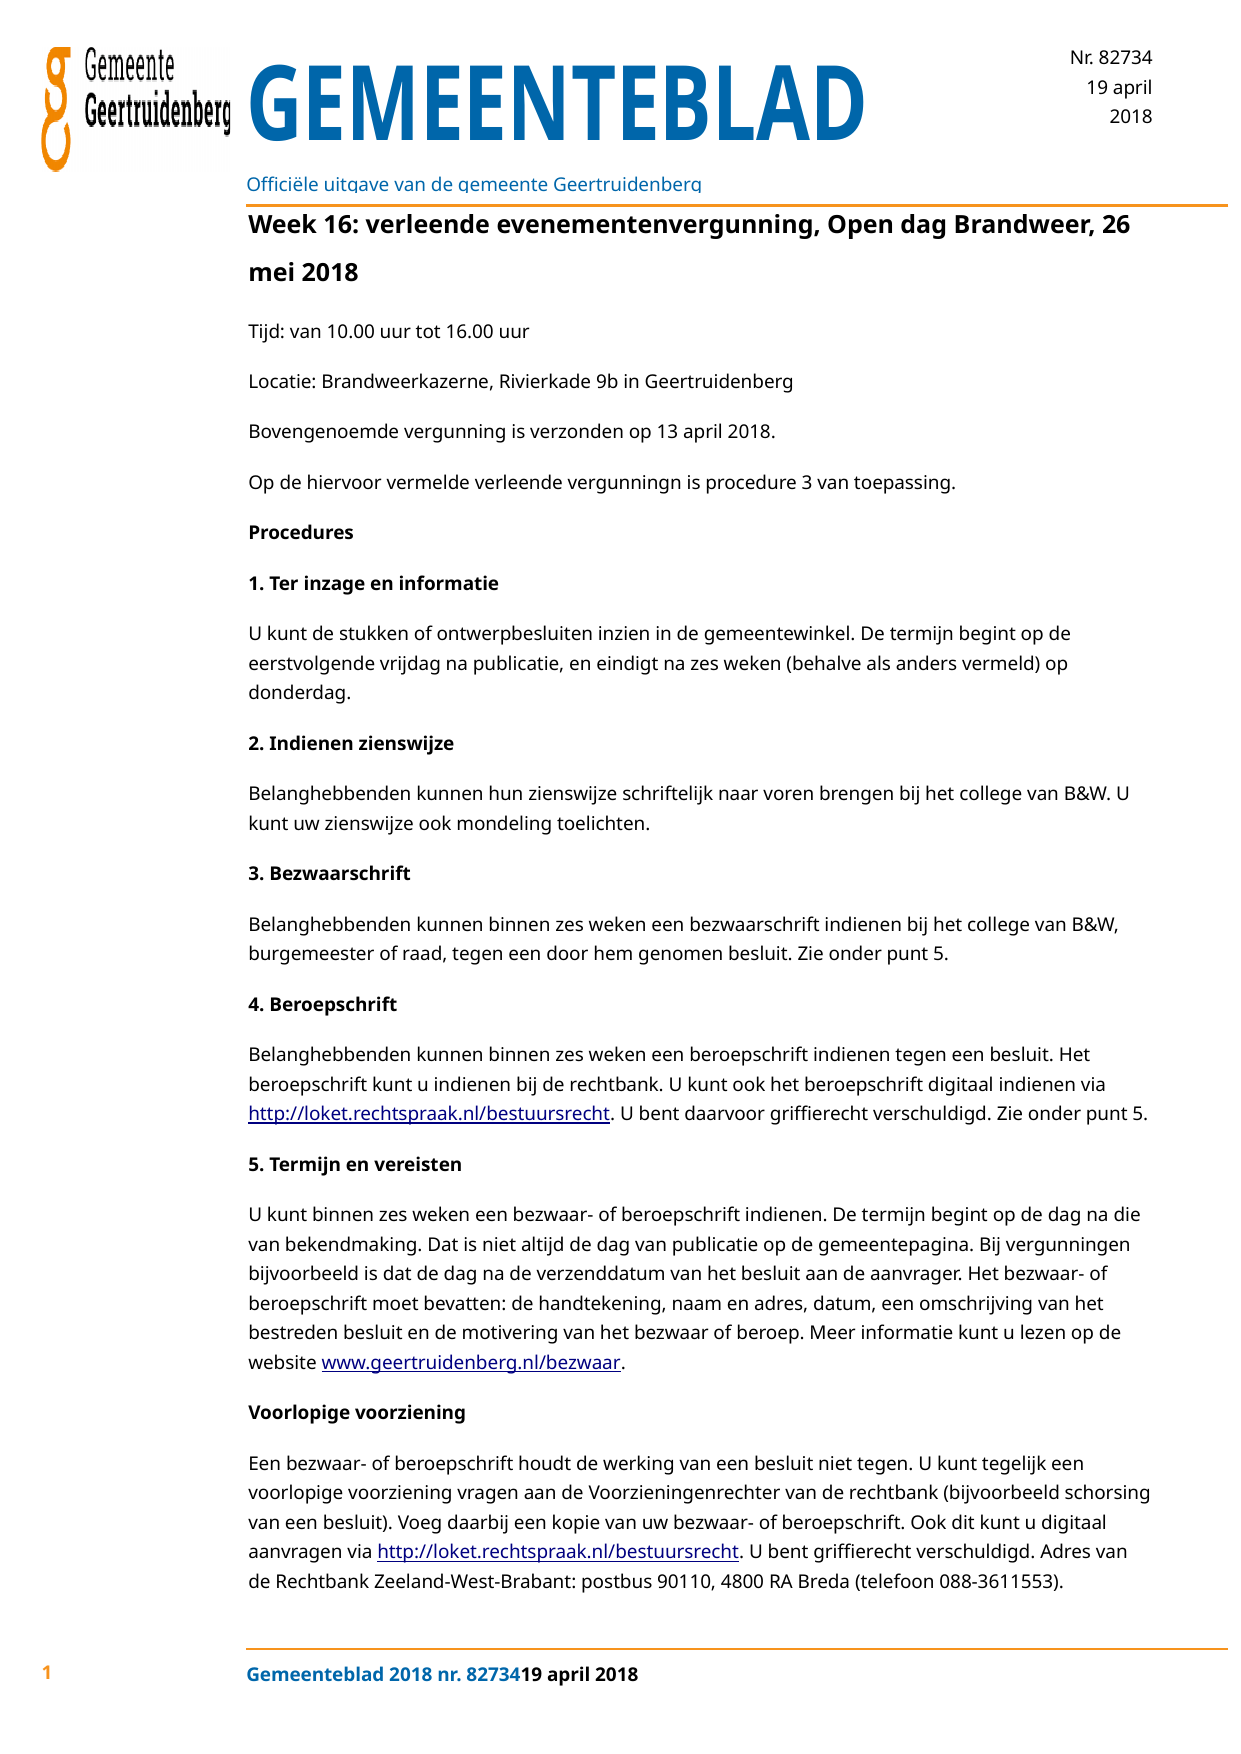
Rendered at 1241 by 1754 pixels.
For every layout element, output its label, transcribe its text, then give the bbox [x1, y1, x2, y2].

text Belanghebbenden kunnen hun zienswijze schriftelijk naar voren brengen bij het college van B&W. U kunt uw zienswijze ook mondeling toelichten. [248, 780, 1152, 836]
text Week 16: verleende evenementenvergunning, Open dag Brandweer, 26 mei 2018 [248, 207, 1152, 288]
text 4. Beroepschrift [248, 991, 1152, 1017]
text 2. Indienen zienswijze [248, 730, 1152, 756]
text U kunt binnen zes weken een bezwaar- of beroepschrift indienen. De termijn begint op de dag na die van bekendmaking. Dat is niet altijd de dag van publicatie op de gemeentepagina. Bij vergunningen bijvoorbeeld is dat de dag na de verzenddatum van het besluit aan de aanvrager. Het bezwaar- of beroepschrift moet bevatten: de handtekening, naam en adres, datum, een omschrijving van het bestreden besluit en de motivering van het bezwaar of beroep. Meer informatie kunt u lezen op de website www.geertruidenberg.nl/bezwaar. [248, 1201, 1152, 1375]
text Belanghebbenden kunnen binnen zes weken een bezwaarschrift indienen bij het college van B&W, burgemeester of raad, tegen een door hem genomen besluit. Zie onder punt 5. [248, 911, 1152, 966]
text Voorlopige voorziening [248, 1399, 1152, 1425]
text 3. Bezwaarschrift [248, 860, 1152, 886]
text Locatie: Brandweerkazerne, Rivierkade 9b in Geertruidenberg [248, 368, 1152, 394]
text Bovengenoemde vergunning is verzonden op 13 april 2018. [248, 419, 1152, 444]
text 5. Termijn en vereisten [248, 1151, 1152, 1177]
text Procedures [248, 519, 1152, 545]
text 1. Ter inzage en informatie [248, 570, 1152, 596]
text Tijd: van 10.00 uur tot 16.00 uur [248, 318, 1152, 344]
text Een bezwaar- of beroepschrift houdt de werking van een besluit niet tegen. U kunt tegelijk een voorlopige voorziening vragen aan de Voorzieningenrechter van de rechtbank (bijvoorbeeld schorsing van een besluit). Voeg daarbij een kopie van uw bezwaar- of beroepschrift. Ook dit kunt u digitaal aanvragen via http://loket.rechtspraak.nl/bestuursrecht. U bent griffierecht verschuldigd. Adres van de Rechtbank Zeeland-West-Brabant: postbus 90110, 4800 RA Breda (telefoon 088-3611553). [248, 1450, 1152, 1594]
text U kunt de stukken of ontwerpbesluiten inzien in de gemeentewinkel. De termijn begint op de eerstvolgende vrijdag na publicatie, en eindigt na zes weken (behalve als anders vermeld) op donderdag. [248, 620, 1152, 705]
text Op de hiervoor vermelde verleende vergunningn is procedure 3 van toepassing. [248, 469, 1152, 495]
text Belanghebbenden kunnen binnen zes weken een beroepschrift indienen tegen een besluit. Het beroepschrift kunt u indienen bij de rechtbank. U kunt ook het beroepschrift digitaal indienen via http://loket.rechtspraak.nl/bestuursrecht. U bent daarvoor griffierecht verschuldigd. Zie onder punt 5. [248, 1041, 1152, 1126]
picture [41, 47, 231, 172]
